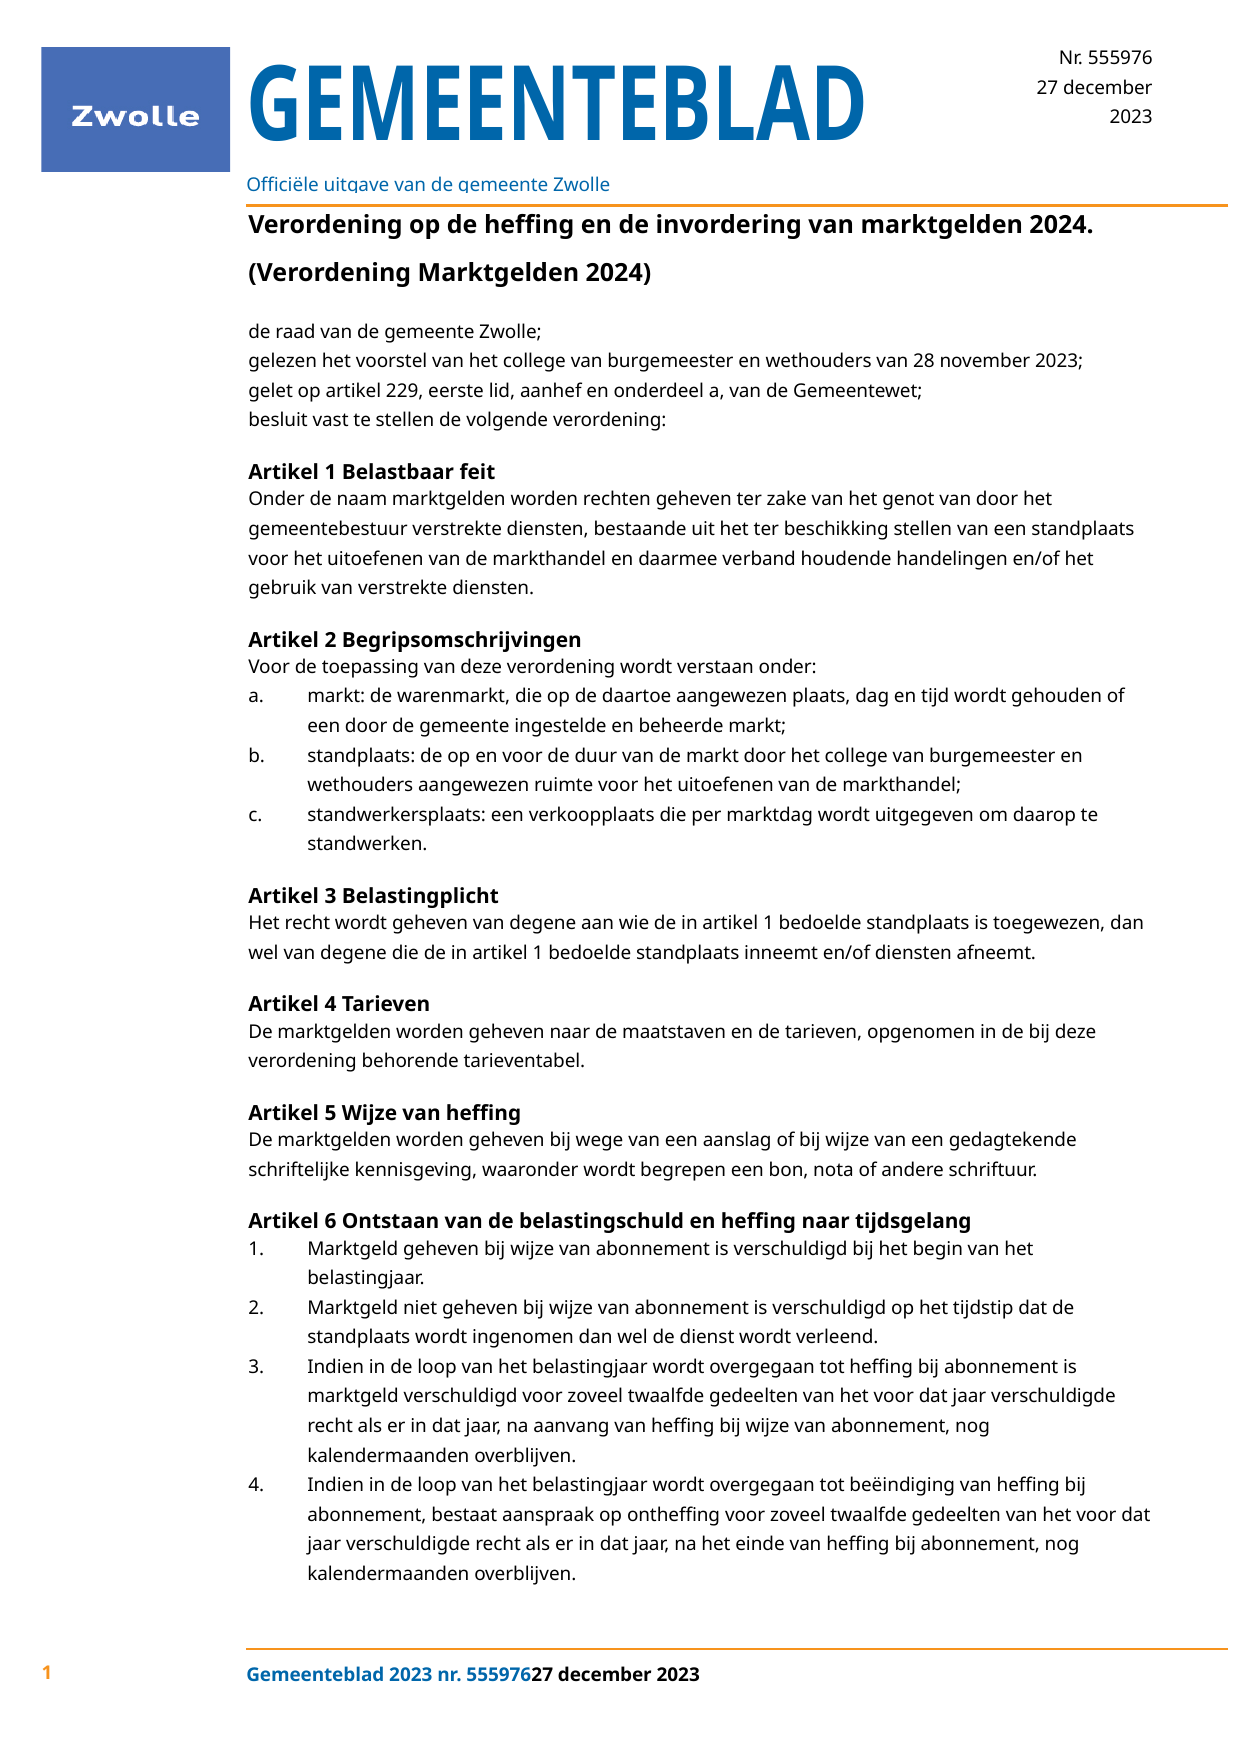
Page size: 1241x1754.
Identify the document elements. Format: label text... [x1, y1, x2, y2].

text de raad van de gemeente Zwolle; [248, 318, 1152, 344]
text Verordening op de heffing en de invordering van marktgelden 2024. (Verordening Marktgelden 2024) [248, 207, 1152, 288]
list Indien in de loop van het belastingjaar wordt overgegaan tot heffing bij abonnement is marktgeld verschuldigd voor zoveel twaalfde gedeelten van het voor dat jaar verschuldigde recht als er in dat jaar, na aanvang van heffing bij wijze van abonnement, nog kalendermaanden overblijven. [248, 1353, 1152, 1468]
text besluit vast te stellen de volgende verordening: [248, 407, 1152, 432]
text Artikel 6 Ontstaan van de belastingschuld en heffing naar tijdsgelang [248, 1206, 1152, 1235]
list Marktgeld geheven bij wijze van abonnement is verschuldigd bij het begin van het belastingjaar. [248, 1235, 1152, 1290]
text Artikel 4 Tarieven [248, 989, 1152, 1018]
list Indien in de loop van het belastingjaar wordt overgegaan tot beëindiging van heffing bij abonnement, bestaat aanspraak op ontheffing voor zoveel twaalfde gedeelten van het voor dat jaar verschuldigde recht als er in dat jaar, na het einde van heffing bij abonnement, nog kalendermaanden overblijven. [248, 1471, 1152, 1586]
text De marktgelden worden geheven naar de maatstaven en de tarieven, opgenomen in de bij deze verordening behorende tarieventabel. [248, 1018, 1152, 1073]
list markt: de warenmarkt, die op de daartoe aangewezen plaats, dag en tijd wordt gehouden of een door de gemeente ingestelde en beheerde markt; [248, 683, 1152, 738]
text De marktgelden worden geheven bij wege van een aanslag of bij wijze van een gedagtekende schriftelijke kennisgeving, waaronder wordt begrepen een bon, nota of andere schriftuur. [248, 1126, 1152, 1182]
text Artikel 3 Belastingplicht [248, 881, 1152, 909]
text gelet op artikel 229, eerste lid, aanhef en onderdeel a, van de Gemeentewet; [248, 377, 1152, 403]
text Voor de toepassing van deze verordening wordt verstaan onder: [248, 653, 1152, 679]
text Onder de naam marktgelden worden rechten geheven ter zake van het genot van door het gemeentebestuur verstrekte diensten, bestaande uit het ter beschikking stellen van een standplaats voor het uitoefenen van de markthandel en daarmee verband houdende handelingen en/of het gebruik van verstrekte diensten. [248, 486, 1152, 600]
text Artikel 2 Begripsomschrijvingen [248, 625, 1152, 653]
list standplaats: de op en voor de duur van de markt door het college van burgemeester en wethouders aangewezen ruimte voor het uitoefenen van de markthandel; [248, 742, 1152, 797]
text Artikel 5 Wijze van heffing [248, 1098, 1152, 1126]
list standwerkersplaats: een verkoopplaats die per marktdag wordt uitgegeven om daarop te standwerken. [248, 801, 1152, 856]
text Artikel 1 Belastbaar feit [248, 457, 1152, 486]
list Marktgeld niet geheven bij wijze van abonnement is verschuldigd op het tijdstip dat de standplaats wordt ingenomen dan wel de dienst wordt verleend. [248, 1294, 1152, 1349]
text gelezen het voorstel van het college van burgemeester en wethouders van 28 november 2023; [248, 347, 1152, 373]
text Het recht wordt geheven van degene aan wie de in artikel 1 bedoelde standplaats is toegewezen, dan wel van degene die de in artikel 1 bedoelde standplaats inneemt en/of diensten afneemt. [248, 909, 1152, 965]
picture [41, 47, 231, 172]
